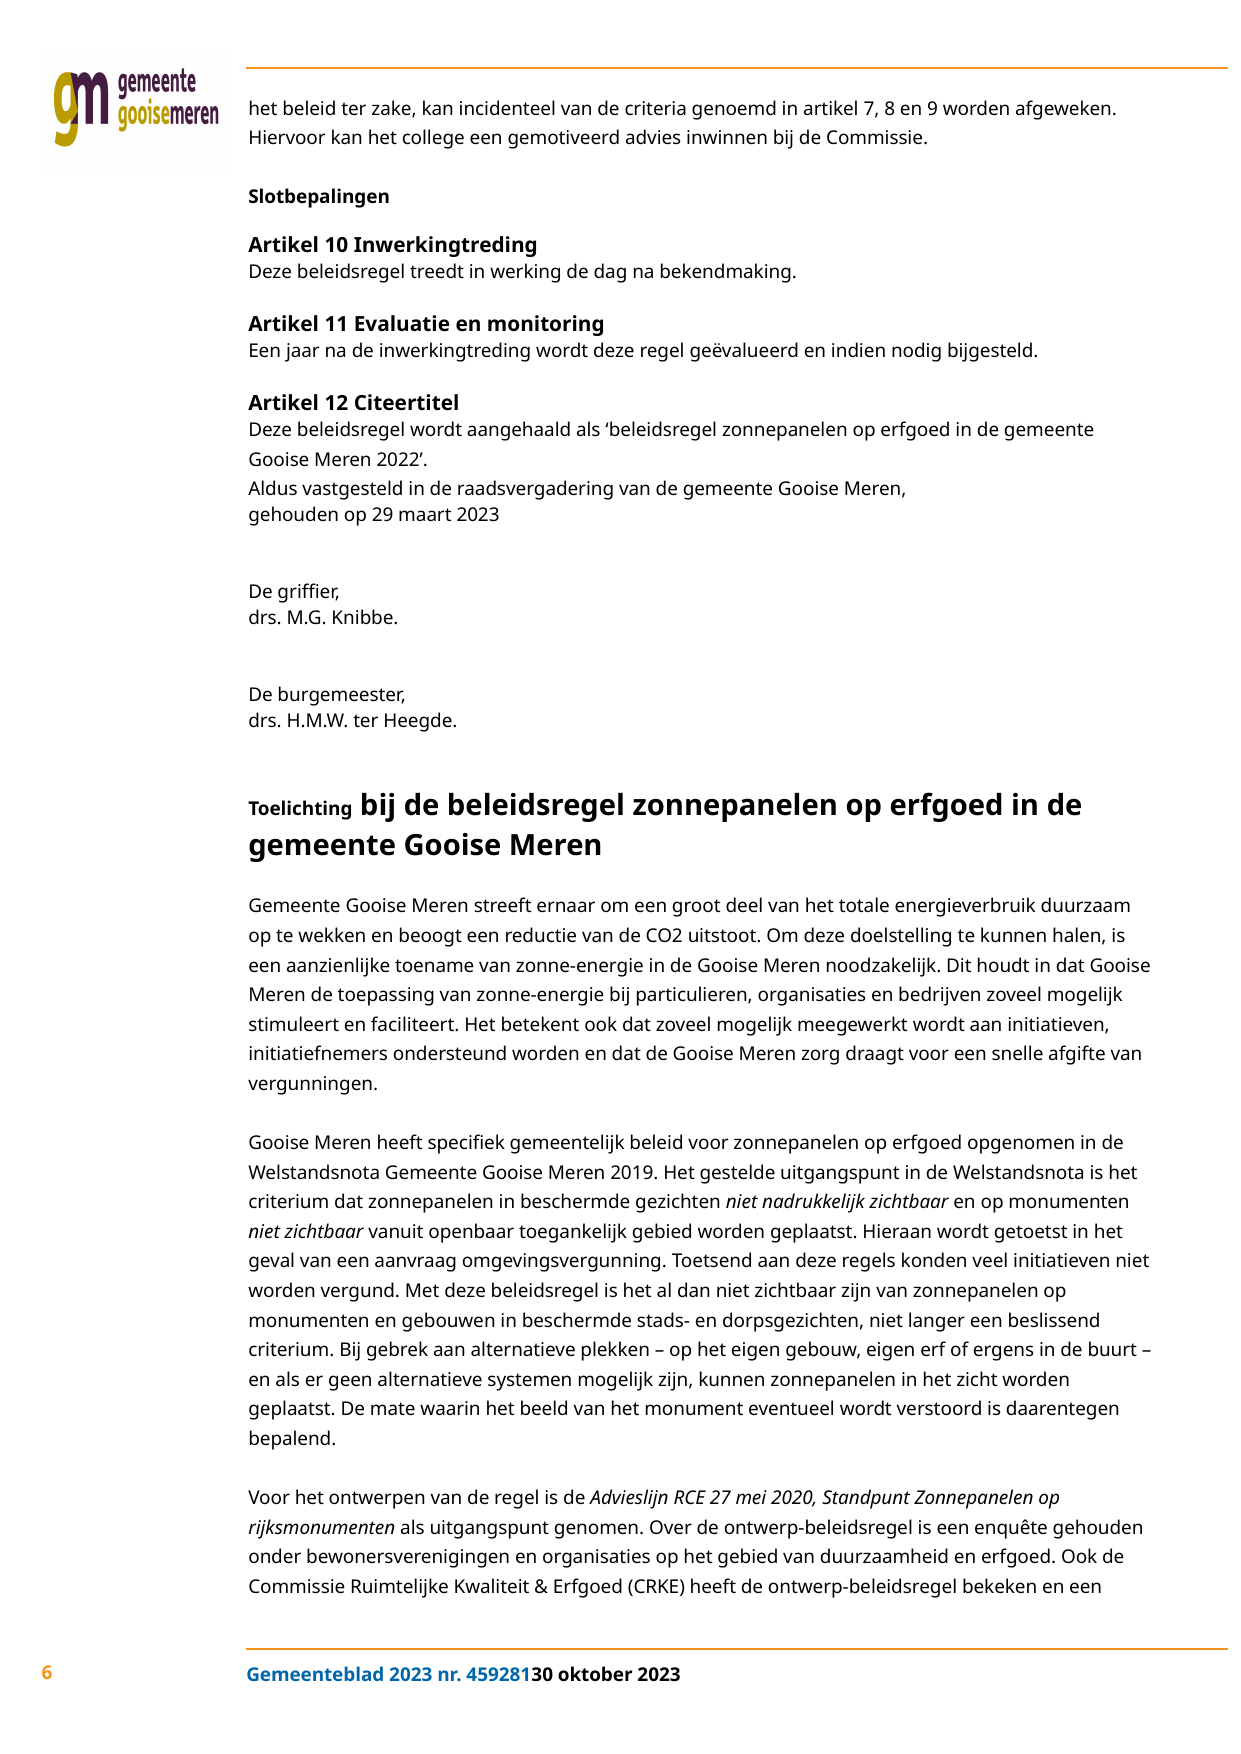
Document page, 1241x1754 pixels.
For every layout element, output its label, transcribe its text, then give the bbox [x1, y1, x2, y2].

text het beleid ter zake, kan incidenteel van de criteria genoemd in artikel 7, 8 en 9 worden afgeweken. Hiervoor kan het college een gemotiveerd advies inwinnen bij de Commissie. [248, 95, 1152, 150]
text Voor het ontwerpen van de regel is de Advieslijn RCE 27 mei 2020, Standpunt Zonnepanelen op rijksmonumenten als uitgangspunt genomen. Over de ontwerp-beleidsregel is een enquête gehouden onder bewonersverenigingen en organisaties op het gebied van duurzaamheid en erfgoed. Ook de Commissie Ruimtelijke Kwaliteit & Erfgoed (CRKE) heeft de ontwerp-beleidsregel bekeken en een [248, 1484, 1152, 1599]
picture [41, 47, 231, 172]
text Deze beleidsregel wordt aangehaald als ‘beleidsregel zonnepanelen op erfgoed in de gemeente Gooise Meren 2022’. [248, 416, 1152, 472]
text Artikel 11 Evaluatie en monitoring [248, 309, 1152, 337]
text drs. M.G. Knibbe. [248, 604, 1152, 630]
text De burgemeester, [248, 681, 1152, 707]
text drs. H.M.W. ter Heegde. [248, 707, 1152, 733]
text Aldus vastgesteld in de raadsvergadering van de gemeente Gooise Meren, [248, 475, 1152, 501]
text gehouden op 29 maart 2023 [248, 501, 1152, 527]
text Gooise Meren heeft specifiek gemeentelijk beleid voor zonnepanelen op erfgoed opgenomen in de Welstandsnota Gemeente Gooise Meren 2019. Het gestelde uitgangspunt in de Welstandsnota is het criterium dat zonnepanelen in beschermde gezichten niet nadrukkelijk zichtbaar en op monumenten niet zichtbaar vanuit openbaar toegankelijk gebied worden geplaatst. Hieraan wordt getoetst in het geval van een aanvraag omgevingsvergunning. Toetsend aan deze regels konden veel initiatieven niet worden vergund. Met deze beleidsregel is het al dan niet zichtbaar zijn van zonnepanelen op monumenten en gebouwen in beschermde stads- en dorpsgezichten, niet langer een beslissend criterium. Bij gebrek aan alternatieve plekken – op het eigen gebouw, eigen erf of ergens in de buurt – en als er geen alternatieve systemen mogelijk zijn, kunnen zonnepanelen in het zicht worden geplaatst. De mate waarin het beeld van het monument eventueel wordt verstoord is daarentegen bepalend. [248, 1129, 1152, 1451]
text Gemeente Gooise Meren streeft ernaar om een groot deel van het totale energieverbruik duurzaam op te wekken en beoogt een reductie van de CO2 uitstoot. Om deze doelstelling te kunnen halen, is een aanzienlijke toename van zonne-energie in de Gooise Meren noodzakelijk. Dit houdt in dat Gooise Meren de toepassing van zonne-energie bij particulieren, organisaties en bedrijven zoveel mogelijk stimuleert en faciliteert. Het betekent ook dat zoveel mogelijk meegewerkt wordt aan initiatieven, initiatiefnemers ondersteund worden en dat de Gooise Meren zorg draagt voor een snelle afgifte van vergunningen. [248, 893, 1152, 1096]
text Deze beleidsregel treedt in werking de dag na bekendmaking. [248, 258, 1152, 284]
text De griffier, [248, 578, 1152, 604]
text Artikel 12 Citeertitel [248, 388, 1152, 416]
text Toelichting bij de beleidsregel zonnepanelen op erfgoed in de gemeente Gooise Meren [248, 784, 1152, 863]
text Een jaar na de inwerkingtreding wordt deze regel geëvalueerd en indien nodig bijgesteld. [248, 337, 1152, 363]
text Slotbepalingen [248, 183, 1152, 209]
text Artikel 10 Inwerkingtreding [248, 230, 1152, 258]
